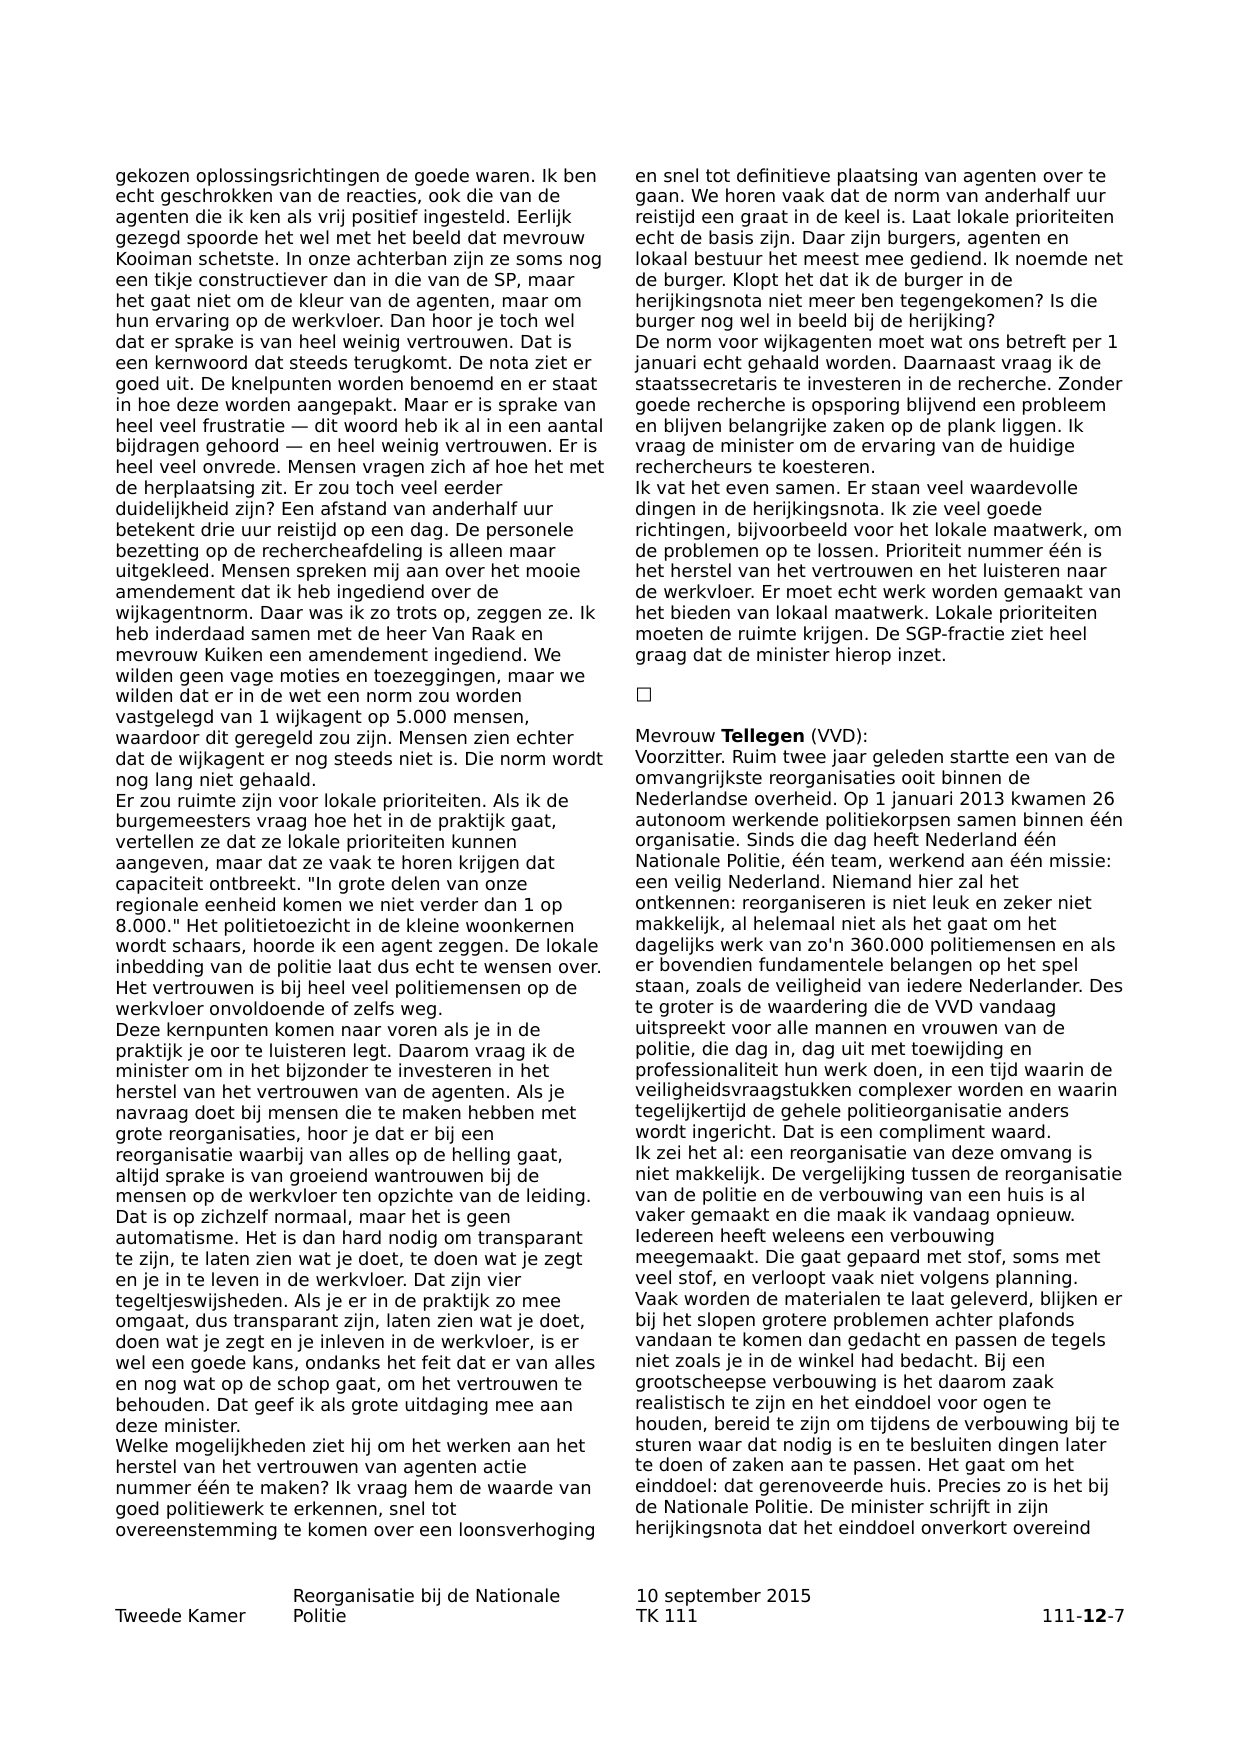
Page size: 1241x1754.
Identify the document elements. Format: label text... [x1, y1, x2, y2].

text Ik zei het al: een reorganisatie van deze omvang is niet makkelijk. De vergelijking tussen de reorganisatie van de politie en de verbouwing van een huis is al vaker gemaakt en die maak ik vandaag opnieuw. Iedereen heeft weleens een verbouwing meegemaakt. Die gaat gepaard met stof, soms met veel stof, en verloopt vaak niet volgens planning. Vaak worden de materialen te laat geleverd, blijken er bij het slopen grotere problemen achter plafonds vandaan te komen dan gedacht en passen de tegels niet zoals je in de winkel had bedacht. Bij een grootscheepse verbouwing is het daarom zaak realistisch te zijn en het einddoel voor ogen te houden, bereid te zijn om tijdens de verbouwing bij te sturen waar dat nodig is en te besluiten dingen later te doen of zaken aan te passen. Het gaat om het einddoel: dat gerenoveerde huis. Precies zo is het bij de Nationale Politie. De minister schrijft in zijn herijkingsnota dat het einddoel onverkort overeind [635, 1143, 1125, 1538]
text Welke mogelijkheden ziet hij om het werken aan het herstel van het vertrouwen van agenten actie nummer één te maken? Ik vraag hem de waarde van goed politiewerk te erkennen, snel tot overeenstemming te komen over een loonsverhoging [115, 1436, 605, 1540]
text Er zou ruimte zijn voor lokale prioriteiten. Als ik de burgemeesters vraag hoe het in de praktijk gaat, vertellen ze dat ze lokale prioriteiten kunnen aangeven, maar dat ze vaak te horen krijgen dat capaciteit ontbreekt. "In grote delen van onze regionale eenheid komen we niet verder dan 1 op 8.000." Het politietoezicht in de kleine woonkernen wordt schaars, hoorde ik een agent zeggen. De lokale inbedding van de politie laat dus echt te wensen over. Het vertrouwen is bij heel veel politiemensen op de werkvloer onvoldoende of zelfs weg. [115, 790, 605, 1019]
text Mevrouw Tellegen (VVD): [635, 726, 1125, 747]
text gekozen oplossingsrichtingen de goede waren. Ik ben echt geschrokken van de reacties, ook die van de agenten die ik ken als vrij positief ingesteld. Eerlijk gezegd spoorde het wel met het beeld dat mevrouw Kooiman schetste. In onze achterban zijn ze soms nog een tikje constructiever dan in die van de SP, maar het gaat niet om de kleur van de agenten, maar om hun ervaring op de werkvloer. Dan hoor je toch wel dat er sprake is van heel weinig vertrouwen. Dat is een kernwoord dat steeds terugkomt. De nota ziet er goed uit. De knelpunten worden benoemd en er staat in hoe deze worden aangepakt. Maar er is sprake van heel veel frustratie — dit woord heb ik al in een aantal bijdragen gehoord — en heel weinig vertrouwen. Er is heel veel onvrede. Mensen vragen zich af hoe het met de herplaatsing zit. Er zou toch veel eerder duidelijkheid zijn? Een afstand van anderhalf uur betekent drie uur reistijd op een dag. De personele bezetting op de rechercheafdeling is alleen maar uitgekleed. Mensen spreken mij aan over het mooie amendement dat ik heb ingediend over de wijkagentnorm. Daar was ik zo trots op, zeggen ze. Ik heb inderdaad samen met de heer Van Raak en mevrouw Kuiken een amendement ingediend. We wilden geen vage moties en toezeggingen, maar we wilden dat er in de wet een norm zou worden vastgelegd van 1 wijkagent op 5.000 mensen, waardoor dit geregeld zou zijn. Mensen zien echter dat de wijkagent er nog steeds niet is. Die norm wordt nog lang niet gehaald. [115, 165, 605, 790]
text Deze kernpunten komen naar voren als je in de praktijk je oor te luisteren legt. Daarom vraag ik de minister om in het bijzonder te investeren in het herstel van het vertrouwen van de agenten. Als je navraag doet bij mensen die te maken hebben met grote reorganisaties, hoor je dat er bij een reorganisatie waarbij van alles op de helling gaat, altijd sprake is van groeiend wantrouwen bij de mensen op de werkvloer ten opzichte van de leiding. Dat is op zichzelf normaal, maar het is geen automatisme. Het is dan hard nodig om transparant te zijn, te laten zien wat je doet, te doen wat je zegt en je in te leven in de werkvloer. Dat zijn vier tegeltjeswijsheden. Als je er in de praktijk zo mee omgaat, dus transparant zijn, laten zien wat je doet, doen wat je zegt en je inleven in de werkvloer, is er wel een goede kans, ondanks het feit dat er van alles en nog wat op de schop gaat, om het vertrouwen te behouden. Dat geef ik als grote uitdaging mee aan deze minister. [115, 1019, 605, 1436]
text De norm voor wijkagenten moet wat ons betreft per 1 januari echt gehaald worden. Daarnaast vraag ik de staatssecretaris te investeren in de recherche. Zonder goede recherche is opsporing blijvend een probleem en blijven belangrijke zaken op de plank liggen. Ik vraag de minister om de ervaring van de huidige rechercheurs te koesteren. [635, 332, 1125, 478]
text ⬜ [635, 685, 1125, 706]
text Voorzitter. Ruim twee jaar geleden startte een van de omvangrijkste reorganisaties ooit binnen de Nederlandse overheid. Op 1 januari 2013 kwamen 26 autonoom werkende politiekorpsen samen binnen één organisatie. Sinds die dag heeft Nederland één Nationale Politie, één team, werkend aan één missie: een veilig Nederland. Niemand hier zal het ontkennen: reorganiseren is niet leuk en zeker niet makkelijk, al helemaal niet als het gaat om het dagelijks werk van zo'n 360.000 politiemensen en als er bovendien fundamentele belangen op het spel staan, zoals de veiligheid van iedere Nederlander. Des te groter is de waardering die de VVD vandaag uitspreekt voor alle mannen en vrouwen van de politie, die dag in, dag uit met toewijding en professionaliteit hun werk doen, in een tijd waarin de veiligheidsvraagstukken complexer worden en waarin tegelijkertijd de gehele politieorganisatie anders wordt ingericht. Dat is een compliment waard. [635, 747, 1125, 1143]
text Ik vat het even samen. Er staan veel waardevolle dingen in de herijkingsnota. Ik zie veel goede richtingen, bijvoorbeeld voor het lokale maatwerk, om de problemen op te lossen. Prioriteit nummer één is het herstel van het vertrouwen en het luisteren naar de werkvloer. Er moet echt werk worden gemaakt van het bieden van lokaal maatwerk. Lokale prioriteiten moeten de ruimte krijgen. De SGP-fractie ziet heel graag dat de minister hierop inzet. [635, 478, 1125, 665]
text en snel tot definitieve plaatsing van agenten over te gaan. We horen vaak dat de norm van anderhalf uur reistijd een graat in de keel is. Laat lokale prioriteiten echt de basis zijn. Daar zijn burgers, agenten en lokaal bestuur het meest mee gediend. Ik noemde net de burger. Klopt het dat ik de burger in de herijkingsnota niet meer ben tegengekomen? Is die burger nog wel in beeld bij de herijking? [635, 165, 1125, 332]
